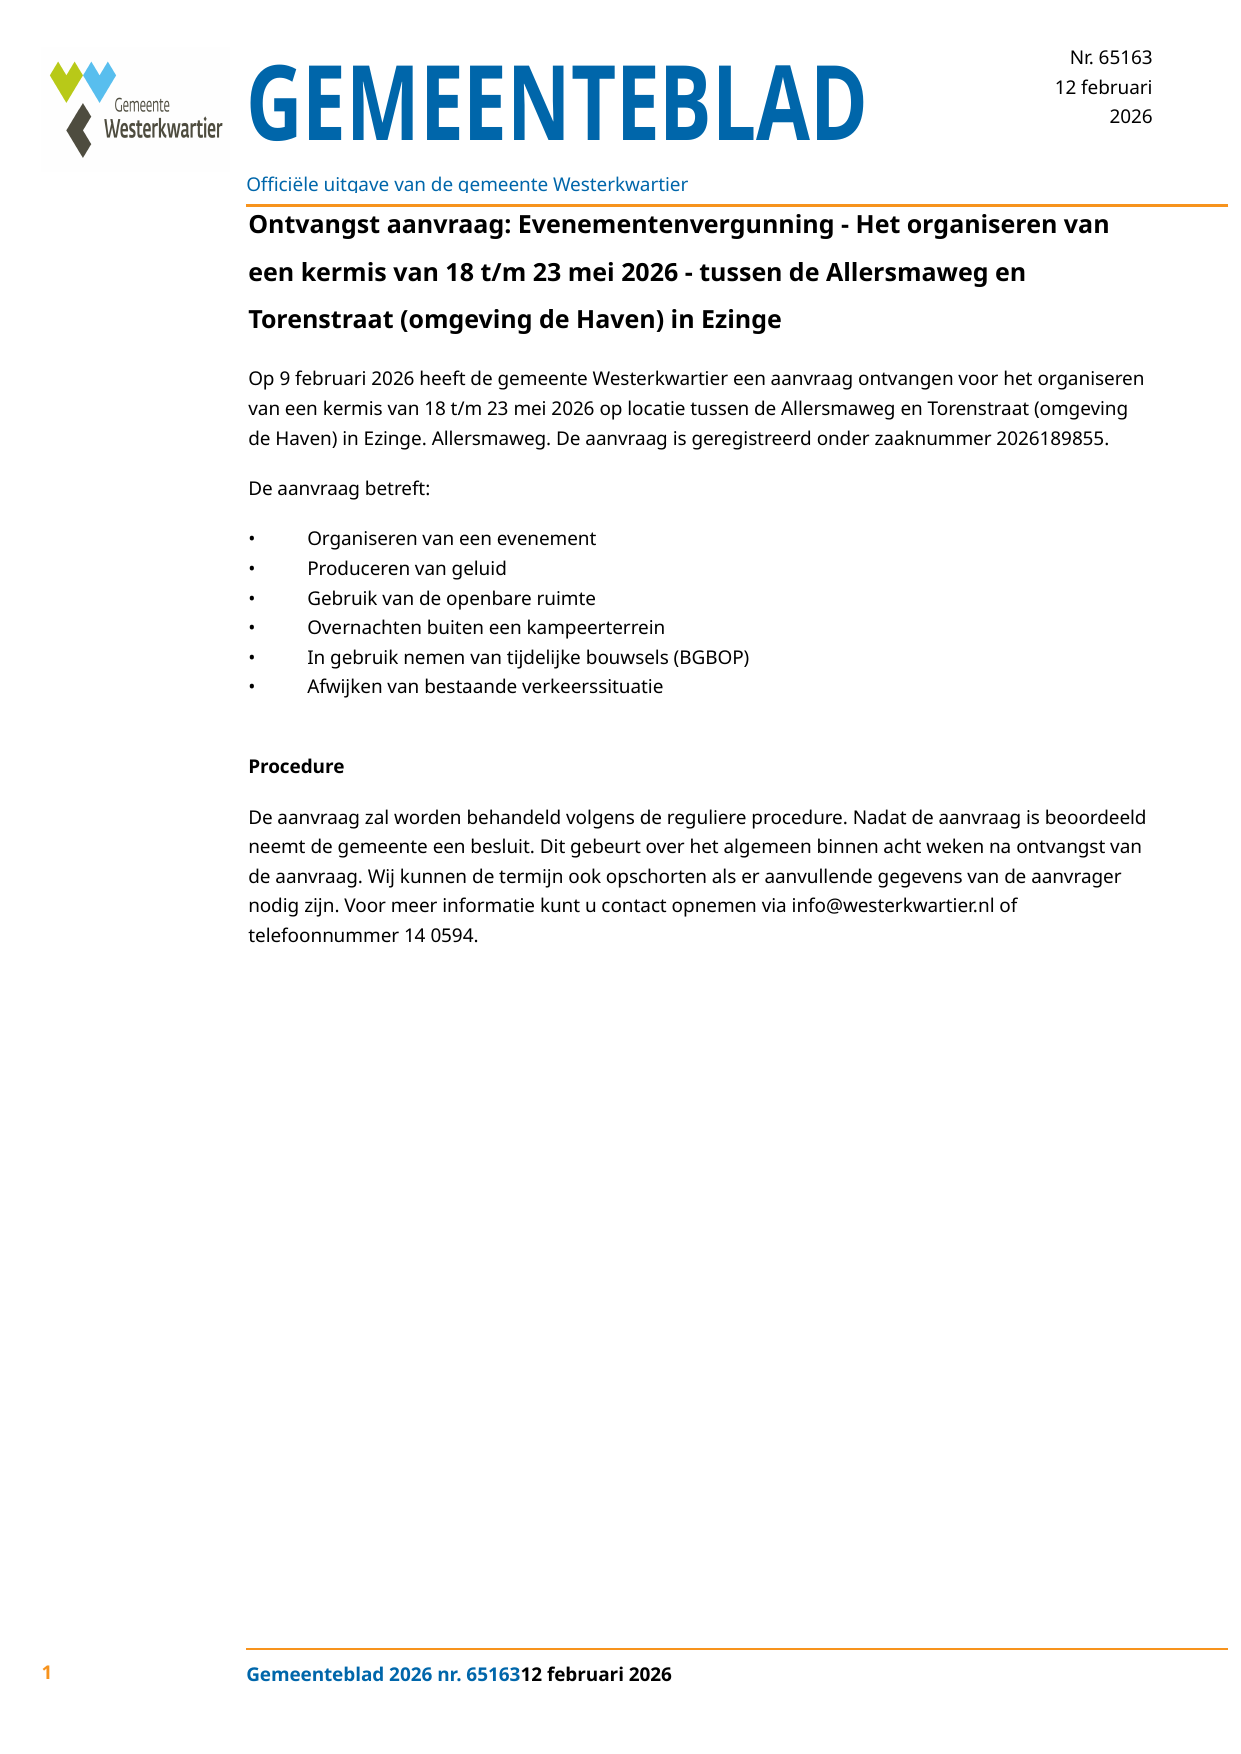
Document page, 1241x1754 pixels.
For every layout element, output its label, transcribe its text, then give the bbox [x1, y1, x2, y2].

text Ontvangst aanvraag: Evenementenvergunning - Het organiseren van een kermis van 18 t/m 23 mei 2026 - tussen de Allersmaweg en Torenstraat (omgeving de Haven) in Ezinge [248, 207, 1152, 336]
list Organiseren van een evenement [248, 526, 1152, 551]
text De aanvraag betreft: [248, 475, 1152, 501]
list Gebruik van de openbare ruimte [248, 585, 1152, 610]
list Produceren van geluid [248, 555, 1152, 581]
picture [41, 47, 231, 172]
list Overnachten buiten een kampeerterrein [248, 614, 1152, 640]
text De aanvraag zal worden behandeld volgens de reguliere procedure. Nadat de aanvraag is beoordeeld neemt de gemeente een besluit. Dit gebeurt over het algemeen binnen acht weken na ontvangst van de aanvraag. Wij kunnen de termijn ook opschorten als er aanvullende gegevens van de aanvrager nodig zijn. Voor meer informatie kunt u contact opnemen via info@westerkwartier.nl of telefoonnummer 14 0594. [248, 804, 1152, 948]
text Op 9 februari 2026 heeft de gemeente Westerkwartier een aanvraag ontvangen voor het organiseren van een kermis van 18 t/m 23 mei 2026 op locatie tussen de Allersmaweg en Torenstraat (omgeving de Haven) in Ezinge. Allersmaweg. De aanvraag is geregistreerd onder zaaknummer 2026189855. [248, 366, 1152, 450]
text Procedure [248, 753, 1152, 779]
list Afwijken van bestaande verkeerssituatie [248, 673, 1152, 699]
list In gebruik nemen van tijdelijke bouwsels (BGBOP) [248, 644, 1152, 669]
